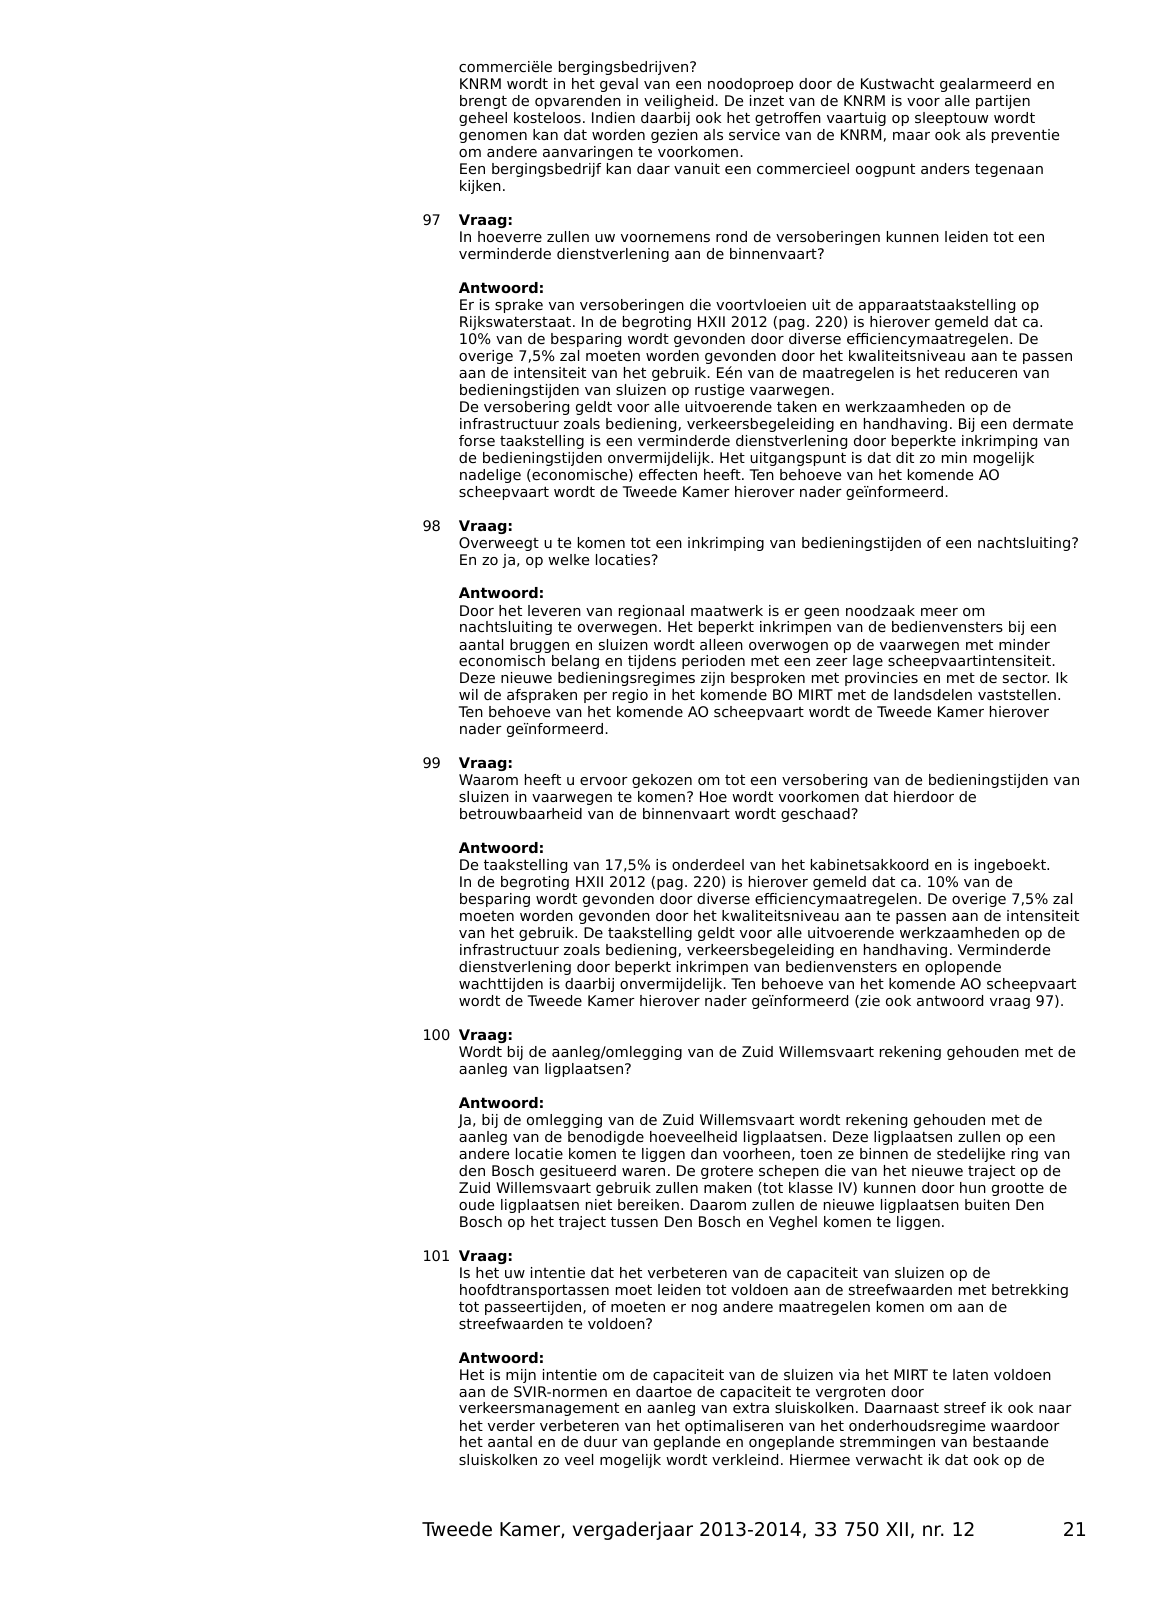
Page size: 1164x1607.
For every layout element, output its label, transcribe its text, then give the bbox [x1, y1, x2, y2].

table_cell [453, 738, 1087, 755]
table_cell [422, 501, 453, 517]
table_cell [453, 569, 1087, 585]
table_cell Antwoord: Ja, bij de omlegging van de Zuid Willemsvaart wordt rekening gehouden met de aanleg van de benodigde hoeveelheid ligplaatsen. Deze ligplaatsen zullen op een andere locatie komen te liggen dan voorheen, toen ze binnen de stedelijke ring van den Bosch gesitueerd waren. De grotere schepen die van het nieuwe traject op de Zuid Willemsvaart gebruik zullen maken (tot klasse IV) kunnen door hun grootte de oude ligplaatsen niet bereiken. Daarom zullen de nieuwe ligplaatsen buiten Den Bosch op het traject tussen Den Bosch en Veghel komen te liggen. [453, 1095, 1087, 1231]
table_cell [422, 569, 453, 585]
table_cell [422, 1010, 453, 1027]
table_cell 97 [422, 212, 453, 263]
table_cell 98 [422, 518, 453, 568]
table_cell [422, 823, 453, 840]
table_cell [422, 1333, 453, 1349]
table_cell [453, 501, 1087, 517]
table_cell [453, 1010, 1087, 1027]
table_cell [422, 1078, 453, 1095]
table_cell [422, 585, 453, 738]
table_cell 100 [422, 1027, 453, 1078]
table_cell [422, 840, 453, 1010]
table_cell 99 [422, 755, 453, 823]
table_cell [422, 59, 453, 195]
table_cell [422, 1095, 453, 1231]
table_cell [422, 738, 453, 755]
table_cell Vraag: Is het uw intentie dat het verbeteren van de capaciteit van sluizen op de hoofdtransportassen moet leiden tot voldoen aan de streefwaarden met betrekking tot passeertijden, of moeten er nog andere maatregelen komen om aan de streefwaarden te voldoen? [453, 1248, 1087, 1332]
table_cell [422, 1231, 453, 1248]
table_cell [422, 263, 453, 280]
table_cell [453, 263, 1087, 280]
table_cell [453, 1333, 1087, 1349]
table_cell Vraag: In hoeverre zullen uw voornemens rond de versoberingen kunnen leiden tot een verminderde dienstverlening aan de binnenvaart? [453, 212, 1087, 263]
table_cell Antwoord: Er is sprake van versoberingen die voortvloeien uit de apparaatstaakstelling op Rijkswaterstaat. In de begroting HXII 2012 (pag. 220) is hierover gemeld dat ca. 10% van de besparing wordt gevonden door diverse efficiencymaatregelen. De overige 7,5% zal moeten worden gevonden door het kwaliteitsniveau aan te passen aan de intensiteit van het gebruik. Eén van de maatregelen is het reduceren van bedieningstijden van sluizen op rustige vaarwegen. De versobering geldt voor alle uitvoerende taken en werkzaamheden op de infrastructuur zoals bediening, verkeersbegeleiding en handhaving. Bij een dermate forse taakstelling is een verminderde dienstverlening door beperkte inkrimping van de bedieningstijden onvermijdelijk. Het uitgangspunt is dat dit zo min mogelijk nadelige (economische) effecten heeft. Ten behoeve van het komende AO scheepvaart wordt de Tweede Kamer hierover nader geïnformeerd. [453, 280, 1087, 501]
table_cell Vraag: Overweegt u te komen tot een inkrimping van bedieningstijden of een nachtsluiting? En zo ja, op welke locaties? [453, 518, 1087, 568]
table_cell Antwoord: Het is mijn intentie om de capaciteit van de sluizen via het MIRT te laten voldoen aan de SVIR-normen en daartoe de capaciteit te vergroten door verkeersmanagement en aanleg van extra sluiskolken. Daarnaast streef ik ook naar het verder verbeteren van het optimaliseren van het onderhoudsregime waardoor het aantal en de duur van geplande en ongeplande stremmingen van bestaande sluiskolken zo veel mogelijk wordt verkleind. Hiermee verwacht ik dat ook op de [453, 1350, 1087, 1468]
table_cell [422, 280, 453, 501]
table_cell 101 [422, 1248, 453, 1332]
table_cell Antwoord: Door het leveren van regionaal maatwerk is er geen noodzaak meer om nachtsluiting te overwegen. Het beperkt inkrimpen van de bedienvensters bij een aantal bruggen en sluizen wordt alleen overwogen op de vaarwegen met minder economisch belang en tijdens perioden met een zeer lage scheepvaartintensiteit. Deze nieuwe bedieningsregimes zijn besproken met provincies en met de sector. Ik wil de afspraken per regio in het komende BO MIRT met de landsdelen vaststellen. Ten behoeve van het komende AO scheepvaart wordt de Tweede Kamer hierover nader geïnformeerd. [453, 585, 1087, 738]
table_cell Vraag: Waarom heeft u ervoor gekozen om tot een versobering van de bedieningstijden van sluizen in vaarwegen te komen? Hoe wordt voorkomen dat hierdoor de betrouwbaarheid van de binnenvaart wordt geschaad? [453, 755, 1087, 823]
table_cell Vraag: Wordt bij de aanleg/omlegging van de Zuid Willemsvaart rekening gehouden met de aanleg van ligplaatsen? [453, 1027, 1087, 1078]
table_cell [453, 823, 1087, 840]
table_cell [453, 1231, 1087, 1248]
table_cell [422, 195, 453, 212]
table_cell [453, 1078, 1087, 1095]
table_cell Antwoord: De taakstelling van 17,5% is onderdeel van het kabinetsakkoord en is ingeboekt. In de begroting HXII 2012 (pag. 220) is hierover gemeld dat ca. 10% van de besparing wordt gevonden door diverse efficiencymaatregelen. De overige 7,5% zal moeten worden gevonden door het kwaliteitsniveau aan te passen aan de intensiteit van het gebruik. De taakstelling geldt voor alle uitvoerende werkzaamheden op de infrastructuur zoals bediening, verkeersbegeleiding en handhaving. Verminderde dienstverlening door beperkt inkrimpen van bedienvensters en oplopende wachttijden is daarbij onvermijdelijk. Ten behoeve van het komende AO scheepvaart wordt de Tweede Kamer hierover nader geïnformeerd (zie ook antwoord vraag 97). [453, 840, 1087, 1010]
table_cell [453, 195, 1087, 212]
table_cell commerciële bergingsbedrijven? KNRM wordt in het geval van een noodoproep door de Kustwacht gealarmeerd en brengt de opvarenden in veiligheid. De inzet van de KNRM is voor alle partijen geheel kosteloos. Indien daarbij ook het getroffen vaartuig op sleeptouw wordt genomen kan dat worden gezien als service van de KNRM, maar ook als preventie om andere aanvaringen te voorkomen. Een bergingsbedrijf kan daar vanuit een commercieel oogpunt anders tegenaan kijken. [453, 59, 1087, 195]
table_cell [422, 1350, 453, 1468]
